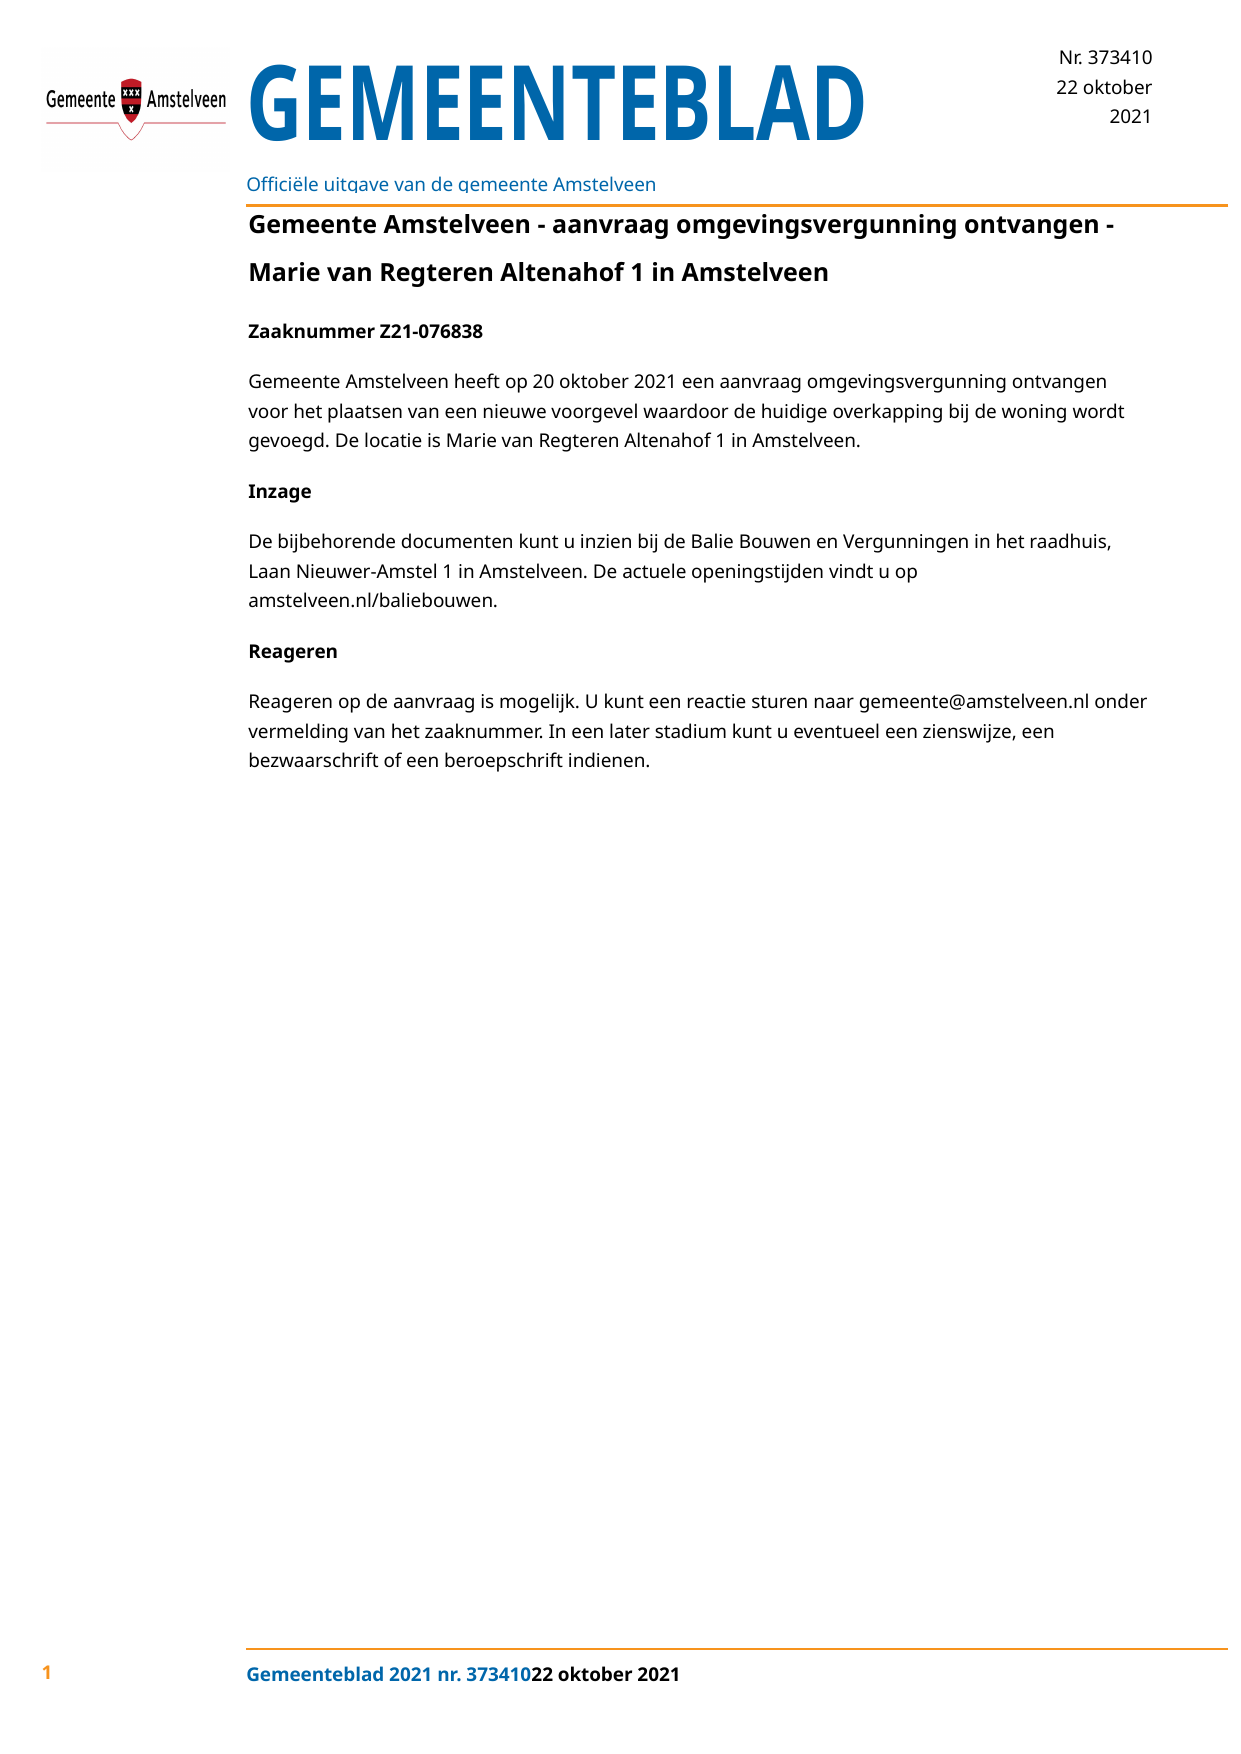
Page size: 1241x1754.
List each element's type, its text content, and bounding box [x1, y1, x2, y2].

text Reageren [248, 638, 1152, 664]
text Reageren op de aanvraag is mogelijk. U kunt een reactie sturen naar gemeente@amstelveen.nl onder vermelding van het zaaknummer. In een later stadium kunt u eventueel een zienswijze, een bezwaarschrift of een beroepschrift indienen. [248, 688, 1152, 773]
text Gemeente Amstelveen heeft op 20 oktober 2021 een aanvraag omgevingsvergunning ontvangen voor het plaatsen van een nieuwe voorgevel waardoor de huidige overkapping bij de woning wordt gevoegd. De locatie is Marie van Regteren Altenahof 1 in Amstelveen. [248, 368, 1152, 453]
picture [41, 47, 231, 172]
text Gemeente Amstelveen - aanvraag omgevingsvergunning ontvangen - Marie van Regteren Altenahof 1 in Amstelveen [248, 207, 1152, 288]
text Zaaknummer Z21-076838 [248, 318, 1152, 344]
text Inzage [248, 478, 1152, 504]
text De bijbehorende documenten kunt u inzien bij de Balie Bouwen en Vergunningen in het raadhuis, Laan Nieuwer-Amstel 1 in Amstelveen. De actuele openingstijden vindt u op amstelveen.nl/baliebouwen. [248, 528, 1152, 613]
